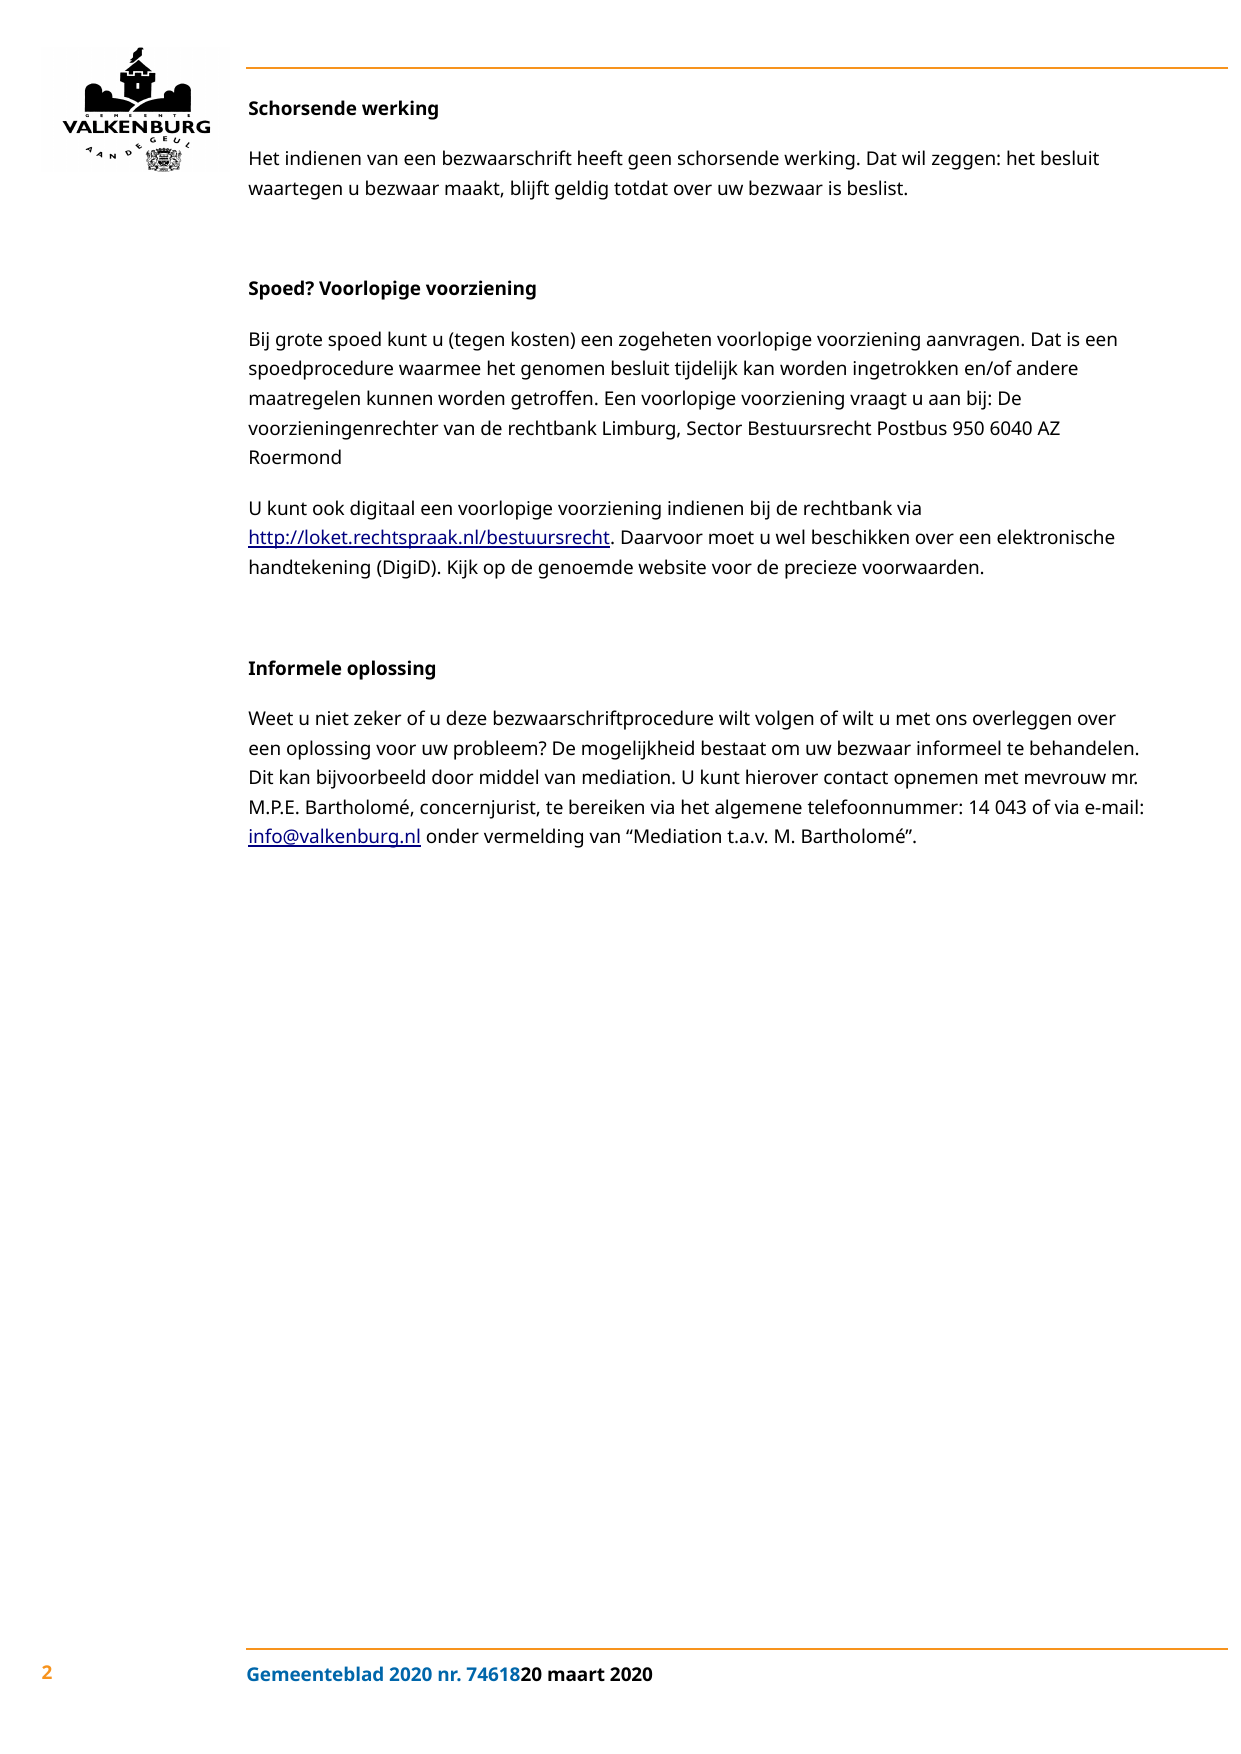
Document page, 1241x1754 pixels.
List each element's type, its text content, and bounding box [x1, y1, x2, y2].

text Informele oplossing [248, 655, 1152, 681]
picture [41, 47, 231, 172]
text Schorsende werking [248, 95, 1152, 121]
text Het indienen van een bezwaarschrift heeft geen schorsende werking. Dat wil zeggen: het besluit waartegen u bezwaar maakt, blijft geldig totdat over uw bezwaar is beslist. [248, 145, 1152, 201]
text U kunt ook digitaal een voorlopige voorziening indienen bij de rechtbank via http://loket.rechtspraak.nl/bestuursrecht. Daarvoor moet u wel beschikken over een elektronische handtekening (DigiD). Kijk op de genoemde website voor de precieze voorwaarden. [248, 495, 1152, 580]
text Weet u niet zeker of u deze bezwaarschriftprocedure wilt volgen of wilt u met ons overleggen over een oplossing voor uw probleem? De mogelijkheid bestaat om uw bezwaar informeel te behandelen. Dit kan bijvoorbeeld door middel van mediation. U kunt hierover contact opnemen met mevrouw mr. M.P.E. Bartholomé, concernjurist, te bereiken via het algemene telefoonnummer: 14 043 of via e-mail: info@valkenburg.nl onder vermelding van “Mediation t.a.v. M. Bartholomé”. [248, 705, 1152, 849]
text Bij grote spoed kunt u (tegen kosten) een zogeheten voorlopige voorziening aanvragen. Dat is een spoedprocedure waarmee het genomen besluit tijdelijk kan worden ingetrokken en/of andere maatregelen kunnen worden getroffen. Een voorlopige voorziening vraagt u aan bij: De voorzieningenrechter van de rechtbank Limburg, Sector Bestuursrecht Postbus 950 6040 AZ Roermond [248, 326, 1152, 470]
text Spoed? Voorlopige voorziening [248, 276, 1152, 301]
